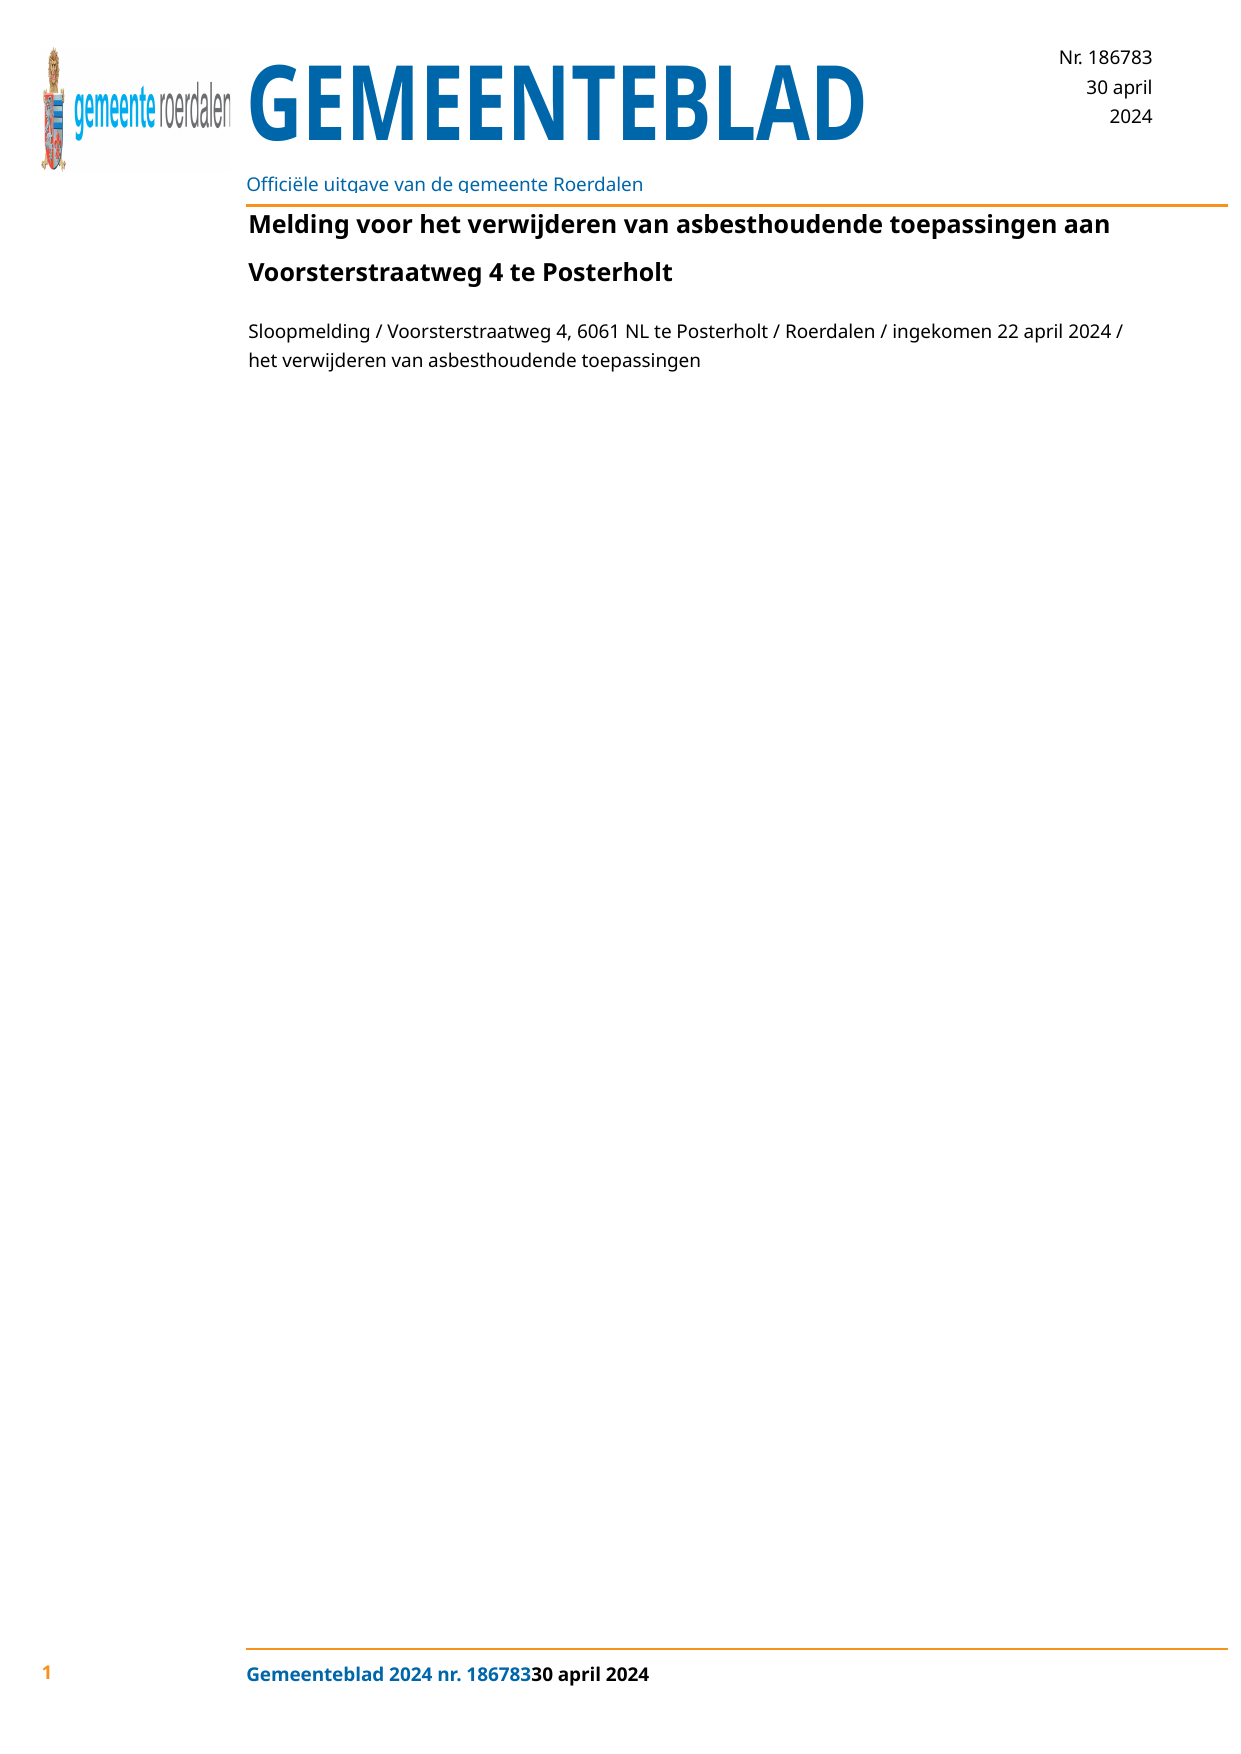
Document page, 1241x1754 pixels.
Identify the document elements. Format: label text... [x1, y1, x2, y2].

text Sloopmelding / Voorsterstraatweg 4, 6061 NL te Posterholt / Roerdalen / ingekomen 22 april 2024 / het verwijderen van asbesthoudende toepassingen [248, 318, 1152, 373]
picture [41, 47, 231, 172]
text Melding voor het verwijderen van asbesthoudende toepassingen aan Voorsterstraatweg 4 te Posterholt [248, 207, 1152, 288]
